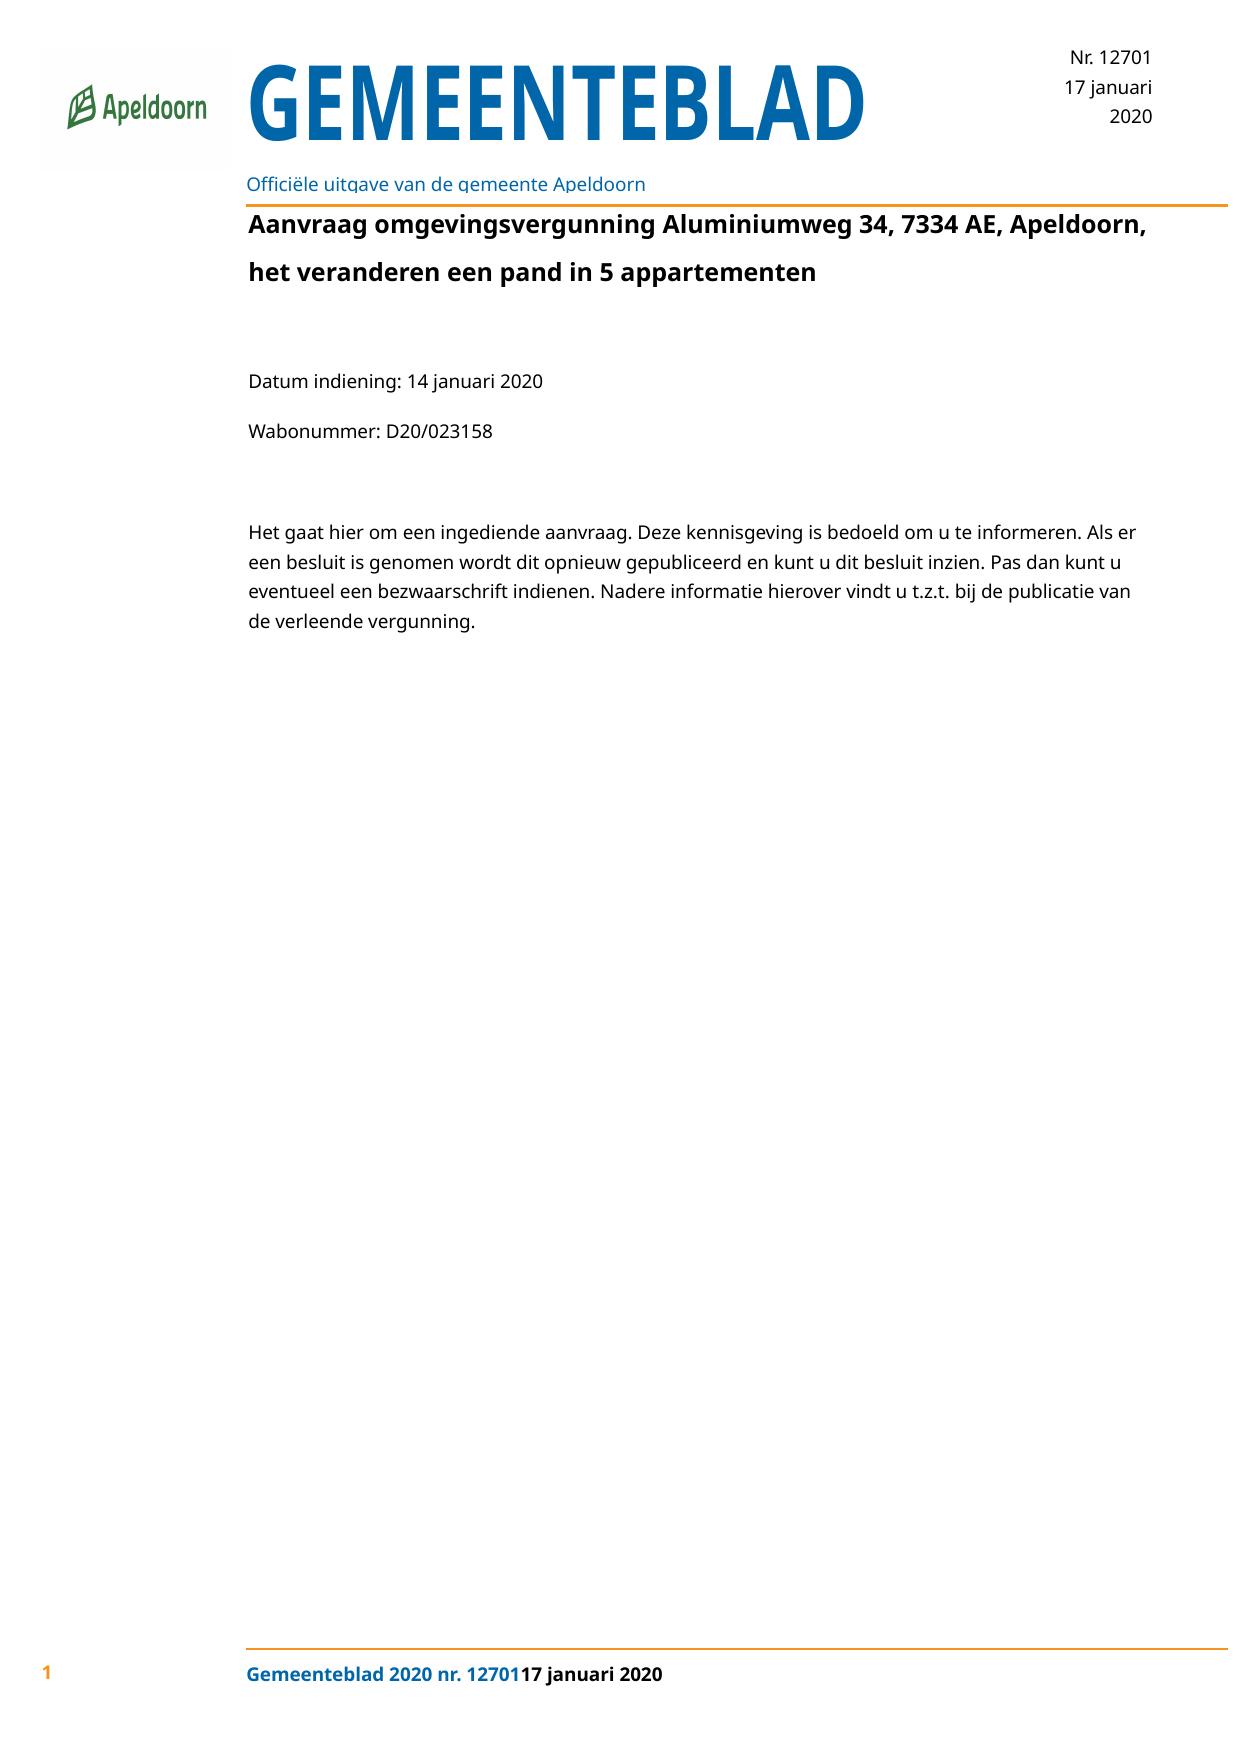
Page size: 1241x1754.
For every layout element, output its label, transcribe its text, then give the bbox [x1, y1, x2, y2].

text Het gaat hier om een ingediende aanvraag. Deze kennisgeving is bedoeld om u te informeren. Als er een besluit is genomen wordt dit opnieuw gepubliceerd en kunt u dit besluit inzien. Pas dan kunt u eventueel een bezwaarschrift indienen. Nadere informatie hierover vindt u t.z.t. bij de publicatie van de verleende vergunning. [248, 519, 1152, 634]
picture [41, 47, 231, 172]
text Aanvraag omgevingsvergunning Aluminiumweg 34, 7334 AE, Apeldoorn, het veranderen een pand in 5 appartementen [248, 207, 1152, 288]
text Wabonummer: D20/023158 [248, 419, 1152, 444]
text Datum indiening: 14 januari 2020 [248, 368, 1152, 394]
